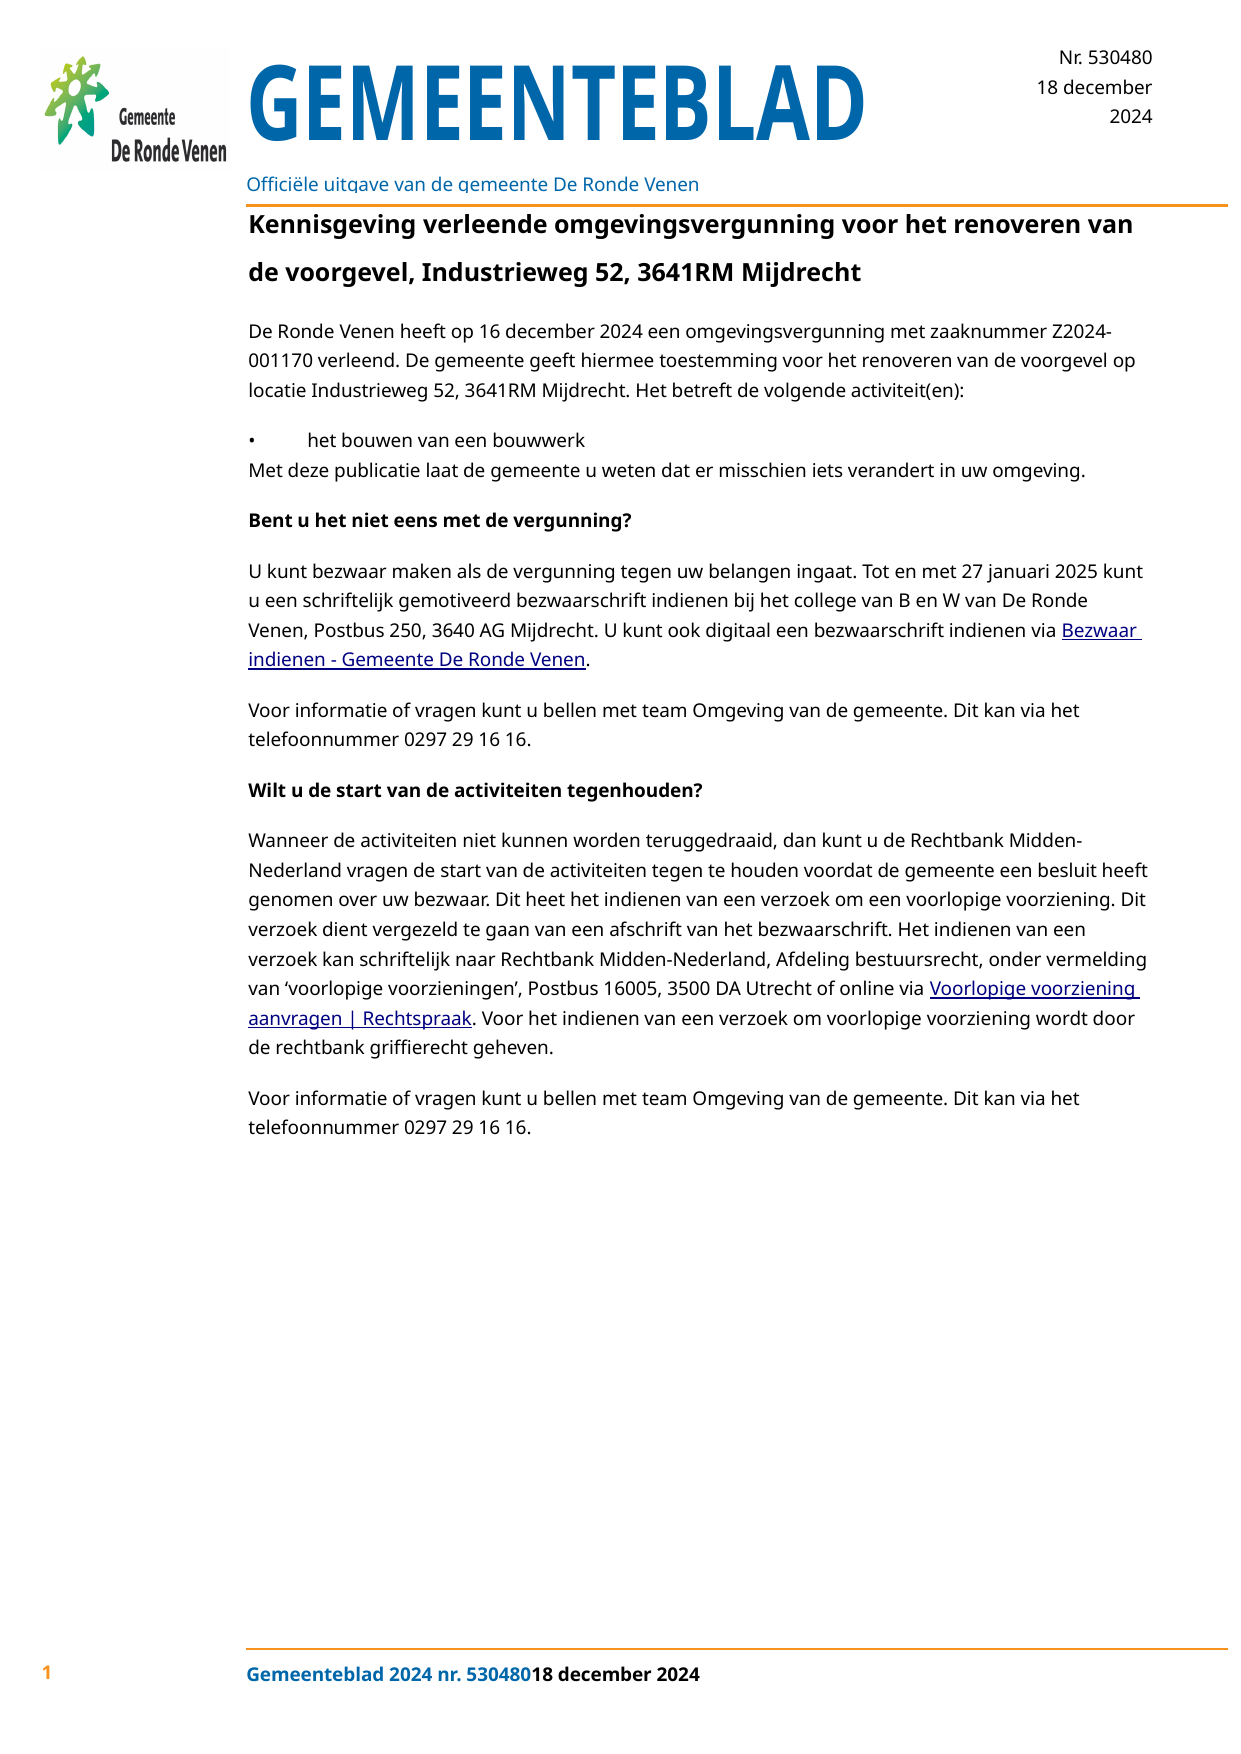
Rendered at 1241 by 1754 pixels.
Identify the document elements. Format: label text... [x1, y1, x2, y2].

text Bent u het niet eens met de vergunning? [248, 507, 1152, 533]
picture [41, 47, 231, 172]
text Voor informatie of vragen kunt u bellen met team Omgeving van de gemeente. Dit kan via het telefoonnummer 0297 29 16 16. [248, 1085, 1152, 1140]
text U kunt bezwaar maken als de vergunning tegen uw belangen ingaat. Tot en met 27 januari 2025 kunt u een schriftelijk gemotiveerd bezwaarschrift indienen bij het college van B en W van De Ronde Venen, Postbus 250, 3640 AG Mijdrecht. U kunt ook digitaal een bezwaarschrift indienen via Bezwaar indienen - Gemeente De Ronde Venen. [248, 558, 1152, 672]
text Wanneer de activiteiten niet kunnen worden teruggedraaid, dan kunt u de Rechtbank Midden-Nederland vragen de start van de activiteiten tegen te houden voordat de gemeente een besluit heeft genomen over uw bezwaar. Dit heet het indienen van een verzoek om een voorlopige voorziening. Dit verzoek dient vergezeld te gaan van een afschrift van het bezwaarschrift. Het indienen van een verzoek kan schriftelijk naar Rechtbank Midden-Nederland, Afdeling bestuursrecht, onder vermelding van ‘voorlopige voorzieningen’, Postbus 16005, 3500 DA Utrecht of online via Voorlopige voorziening aanvragen | Rechtspraak. Voor het indienen van een verzoek om voorlopige voorziening wordt door de rechtbank griffierecht geheven. [248, 827, 1152, 1060]
text Voor informatie of vragen kunt u bellen met team Omgeving van de gemeente. Dit kan via het telefoonnummer 0297 29 16 16. [248, 697, 1152, 752]
text De Ronde Venen heeft op 16 december 2024 een omgevingsvergunning met zaaknummer Z2024-001170 verleend. De gemeente geeft hiermee toestemming voor het renoveren van de voorgevel op locatie Industrieweg 52, 3641RM Mijdrecht. Het betreft de volgende activiteit(en): [248, 318, 1152, 403]
text Kennisgeving verleende omgevingsvergunning voor het renoveren van de voorgevel, Industrieweg 52, 3641RM Mijdrecht [248, 207, 1152, 288]
text Wilt u de start van de activiteiten tegenhouden? [248, 777, 1152, 803]
text Met deze publicatie laat de gemeente u weten dat er misschien iets verandert in uw omgeving. [248, 457, 1152, 483]
list het bouwen van een bouwwerk [248, 427, 1152, 453]
